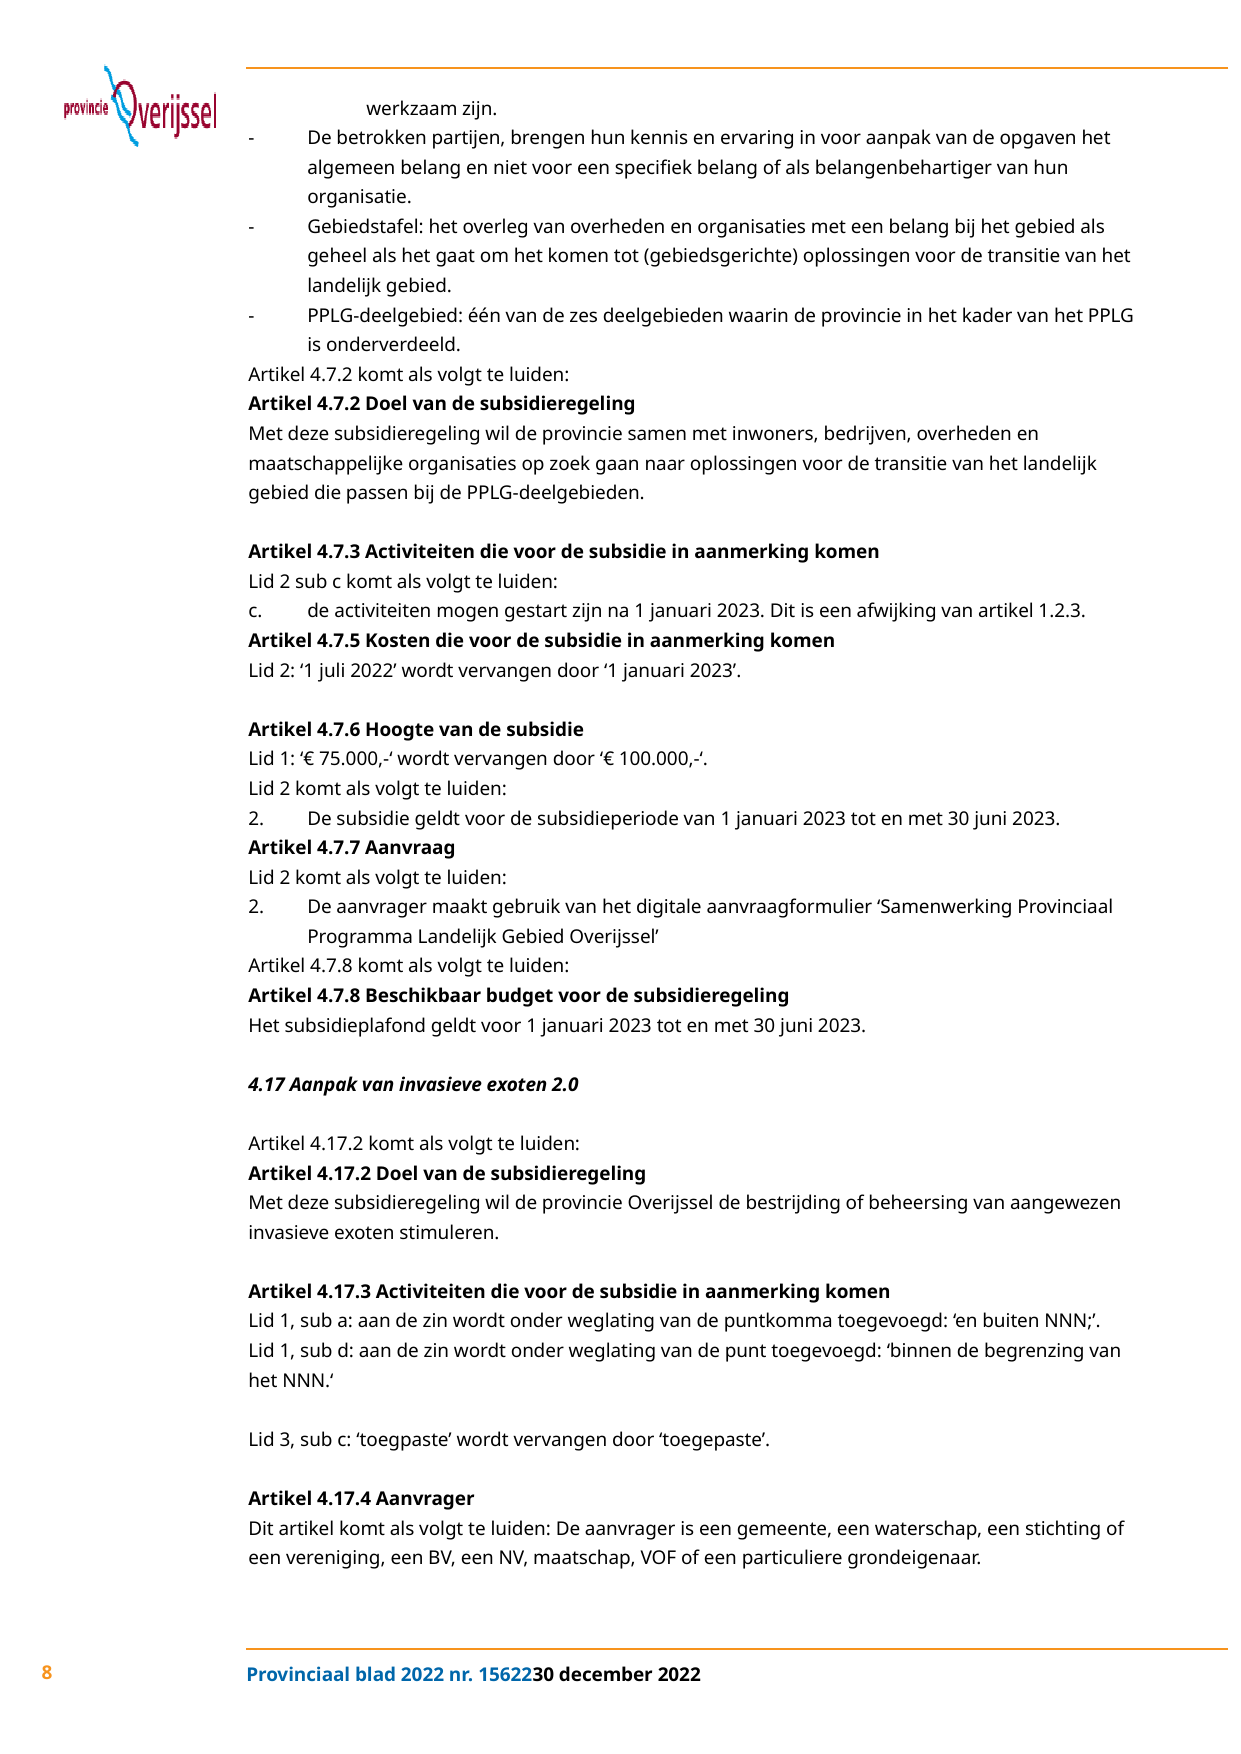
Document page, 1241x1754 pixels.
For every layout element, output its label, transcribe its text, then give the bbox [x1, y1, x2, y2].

text Lid 2 sub c komt als volgt te luiden: [248, 568, 1152, 594]
text 4.17 Aanpak van invasieve exoten 2.0 [248, 1071, 1152, 1097]
list De betrokken partijen, brengen hun kennis en ervaring in voor aanpak van de opgaven het algemeen belang en niet voor een specifiek belang of als belangenbehartiger van hun organisatie. [248, 124, 1152, 209]
picture [41, 47, 231, 172]
text Artikel 4.7.2 Doel van de subsidieregeling [248, 391, 1152, 416]
text Artikel 4.7.8 Beschikbaar budget voor de subsidieregeling [248, 982, 1152, 1008]
text Artikel 4.7.6 Hoogte van de subsidie [248, 716, 1152, 742]
text Artikel 4.17.3 Activiteiten die voor de subsidie in aanmerking komen [248, 1278, 1152, 1304]
text Met deze subsidieregeling wil de provincie samen met inwoners, bedrijven, overheden en maatschappelijke organisaties op zoek gaan naar oplossingen voor de transitie van het landelijk gebied die passen bij de PPLG-deelgebieden. [248, 420, 1152, 505]
text Lid 1, sub d: aan de zin wordt onder weglating van de punt toegevoegd: ‘binnen de begrenzing van het NNN.‘ [248, 1337, 1152, 1393]
list de activiteiten mogen gestart zijn na 1 januari 2023. Dit is een afwijking van artikel 1.2.3. [248, 598, 1152, 623]
text Artikel 4.7.3 Activiteiten die voor de subsidie in aanmerking komen [248, 538, 1152, 564]
text Artikel 4.17.2 Doel van de subsidieregeling [248, 1160, 1152, 1186]
text Artikel 4.7.2 komt als volgt te luiden: [248, 361, 1152, 387]
text Het subsidieplafond geldt voor 1 januari 2023 tot en met 30 juni 2023. [248, 1012, 1152, 1038]
text Lid 2 komt als volgt te luiden: [248, 775, 1152, 801]
text Artikel 4.17.4 Aanvrager [248, 1485, 1152, 1511]
list Gebiedstafel: het overleg van overheden en organisaties met een belang bij het gebied als geheel als het gaat om het komen tot (gebiedsgerichte) oplossingen voor de transitie van het landelijk gebied. [248, 213, 1152, 298]
text Lid 3, sub c: ‘toegpaste’ wordt vervangen door ‘toegepaste’. [248, 1426, 1152, 1452]
text Artikel 4.7.7 Aanvraag [248, 834, 1152, 860]
text Lid 2: ‘1 juli 2022’ wordt vervangen door ‘1 januari 2023’. [248, 657, 1152, 683]
text Met deze subsidieregeling wil de provincie Overijssel de bestrijding of beheersing van aangewezen invasieve exoten stimuleren. [248, 1189, 1152, 1245]
list PPLG-deelgebied: één van de zes deelgebieden waarin de provincie in het kader van het PPLG is onderverdeeld. [248, 302, 1152, 357]
text Dit artikel komt als volgt te luiden: De aanvrager is een gemeente, een waterschap, een stichting of een vereniging, een BV, een NV, maatschap, VOF of een particuliere grondeigenaar. [248, 1515, 1152, 1570]
text Lid 1: ‘€ 75.000,-‘ wordt vervangen door ‘€ 100.000,-‘. [248, 746, 1152, 771]
list werkzaam zijn. [307, 95, 1152, 121]
list De subsidie geldt voor de subsidieperiode van 1 januari 2023 tot en met 30 juni 2023. [248, 805, 1152, 831]
text Artikel 4.7.8 komt als volgt te luiden: [248, 953, 1152, 978]
text Artikel 4.7.5 Kosten die voor de subsidie in aanmerking komen [248, 627, 1152, 653]
text Artikel 4.17.2 komt als volgt te luiden: [248, 1130, 1152, 1156]
text Lid 1, sub a: aan de zin wordt onder weglating van de puntkomma toegevoegd: ‘en buiten NNN;’. [248, 1308, 1152, 1333]
text Lid 2 komt als volgt te luiden: [248, 864, 1152, 890]
list De aanvrager maakt gebruik van het digitale aanvraagformulier ‘Samenwerking Provinciaal Programma Landelijk Gebied Overijssel’ [248, 893, 1152, 949]
